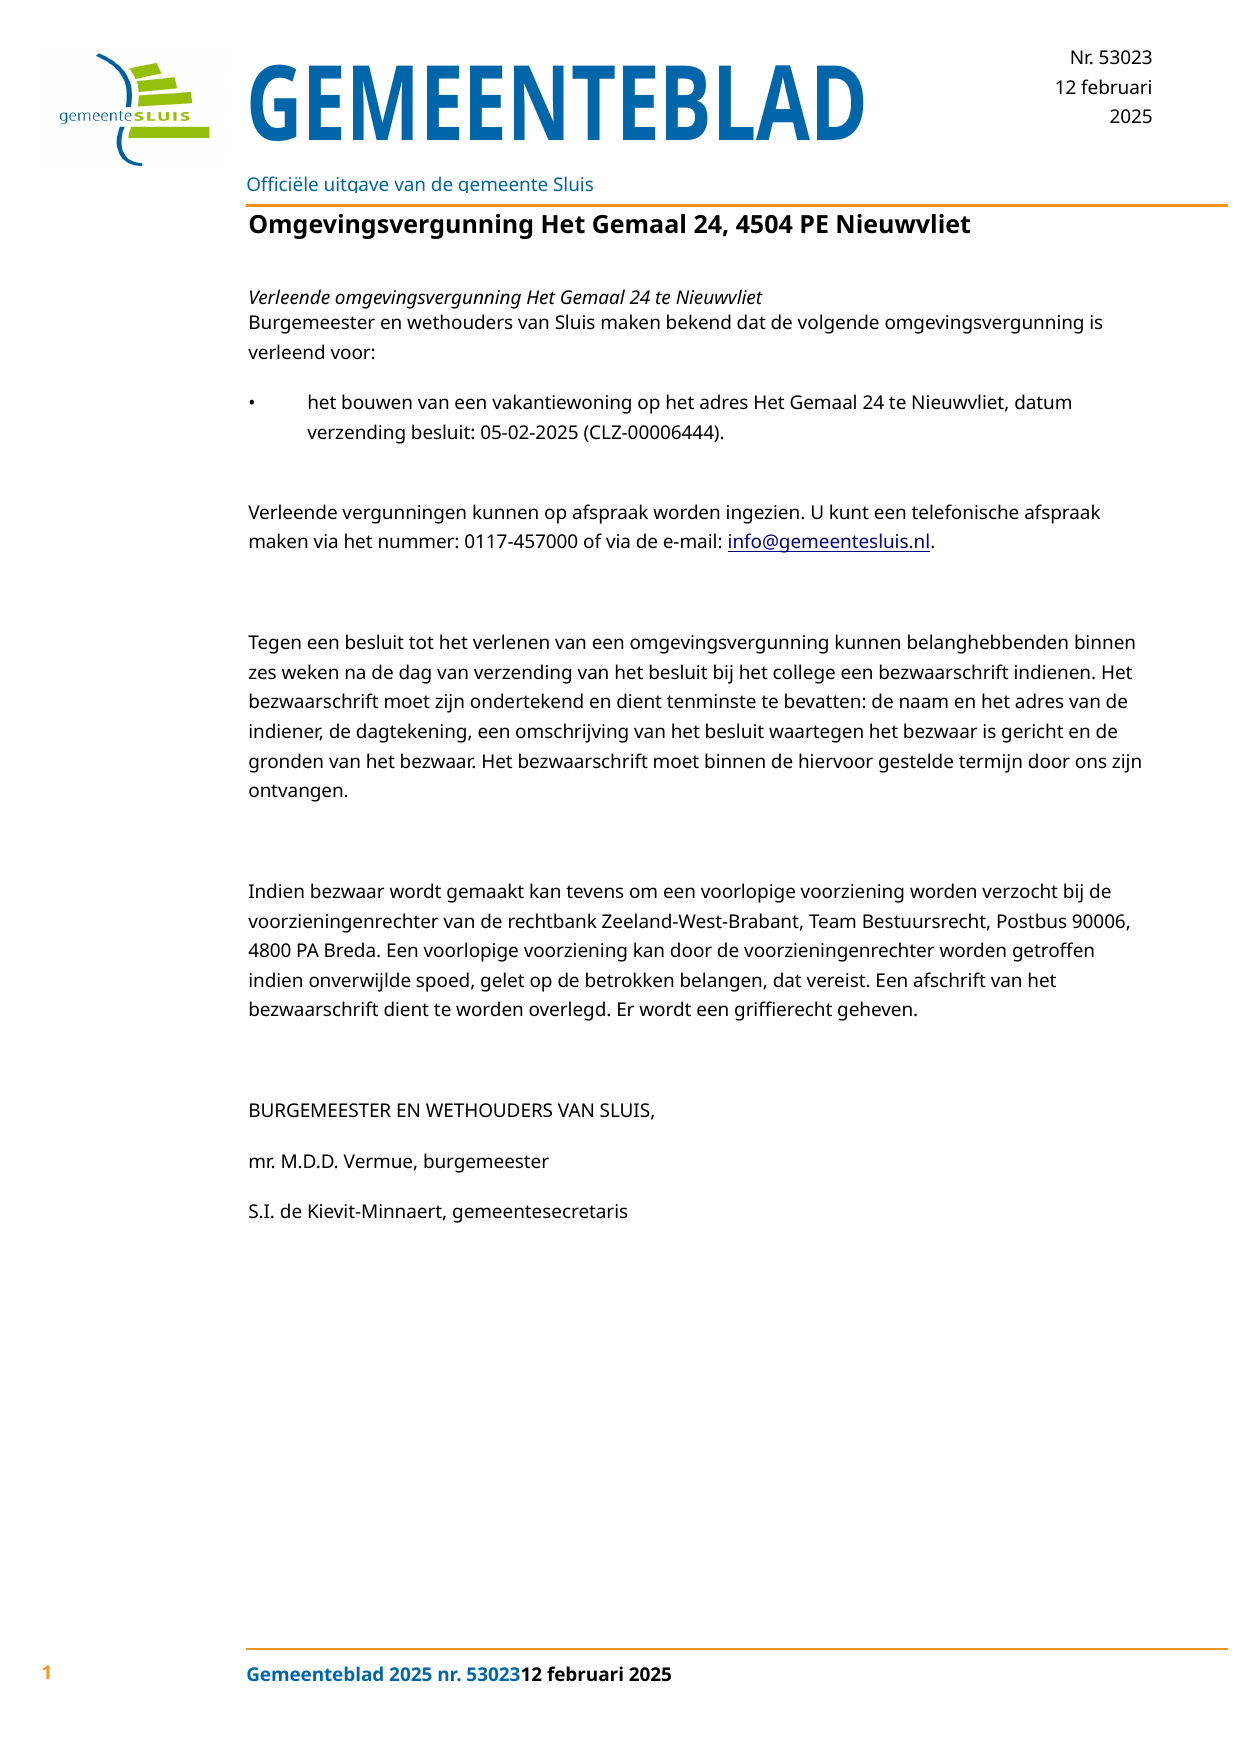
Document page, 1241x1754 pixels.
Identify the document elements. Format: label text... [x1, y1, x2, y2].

text BURGEMEESTER EN WETHOUDERS VAN SLUIS, [248, 1097, 1152, 1123]
text mr. M.D.D. Vermue, burgemeester [248, 1148, 1152, 1174]
text Burgemeester en wethouders van Sluis maken bekend dat de volgende omgevingsvergunning is verleend voor: [248, 309, 1152, 365]
list het bouwen van een vakantiewoning op het adres Het Gemaal 24 te Nieuwvliet, datum verzending besluit: 05-02-2025 (CLZ-00006444). [248, 389, 1152, 445]
text Verleende vergunningen kunnen op afspraak worden ingezien. U kunt een telefonische afspraak maken via het nummer: 0117-457000 of via de e-mail: info@gemeentesluis.nl. [248, 499, 1152, 554]
text Omgevingsvergunning Het Gemaal 24, 4504 PE Nieuwvliet [248, 207, 1152, 241]
picture [41, 47, 231, 172]
text S.I. de Kievit-Minnaert, gemeentesecretaris [248, 1198, 1152, 1224]
text Indien bezwaar wordt gemaakt kan tevens om een voorlopige voorziening worden verzocht bij de voorzieningenrechter van de rechtbank Zeeland-West-Brabant, Team Bestuursrecht, Postbus 90006, 4800 PA Breda. Een voorlopige voorziening kan door de voorzieningenrechter worden getroffen indien onverwijlde spoed, gelet op de betrokken belangen, dat vereist. Een afschrift van het bezwaarschrift dient te worden overlegd. Er wordt een griffierecht geheven. [248, 878, 1152, 1022]
text Verleende omgevingsvergunning Het Gemaal 24 te Nieuwvliet [248, 284, 1152, 309]
text Tegen een besluit tot het verlenen van een omgevingsvergunning kunnen belanghebbenden binnen zes weken na de dag van verzending van het besluit bij het college een bezwaarschrift indienen. Het bezwaarschrift moet zijn ondertekend en dient tenminste te bevatten: de naam en het adres van de indiener, de dagtekening, een omschrijving van het besluit waartegen het bezwaar is gericht en de gronden van het bezwaar. Het bezwaarschrift moet binnen de hiervoor gestelde termijn door ons zijn ontvangen. [248, 629, 1152, 803]
